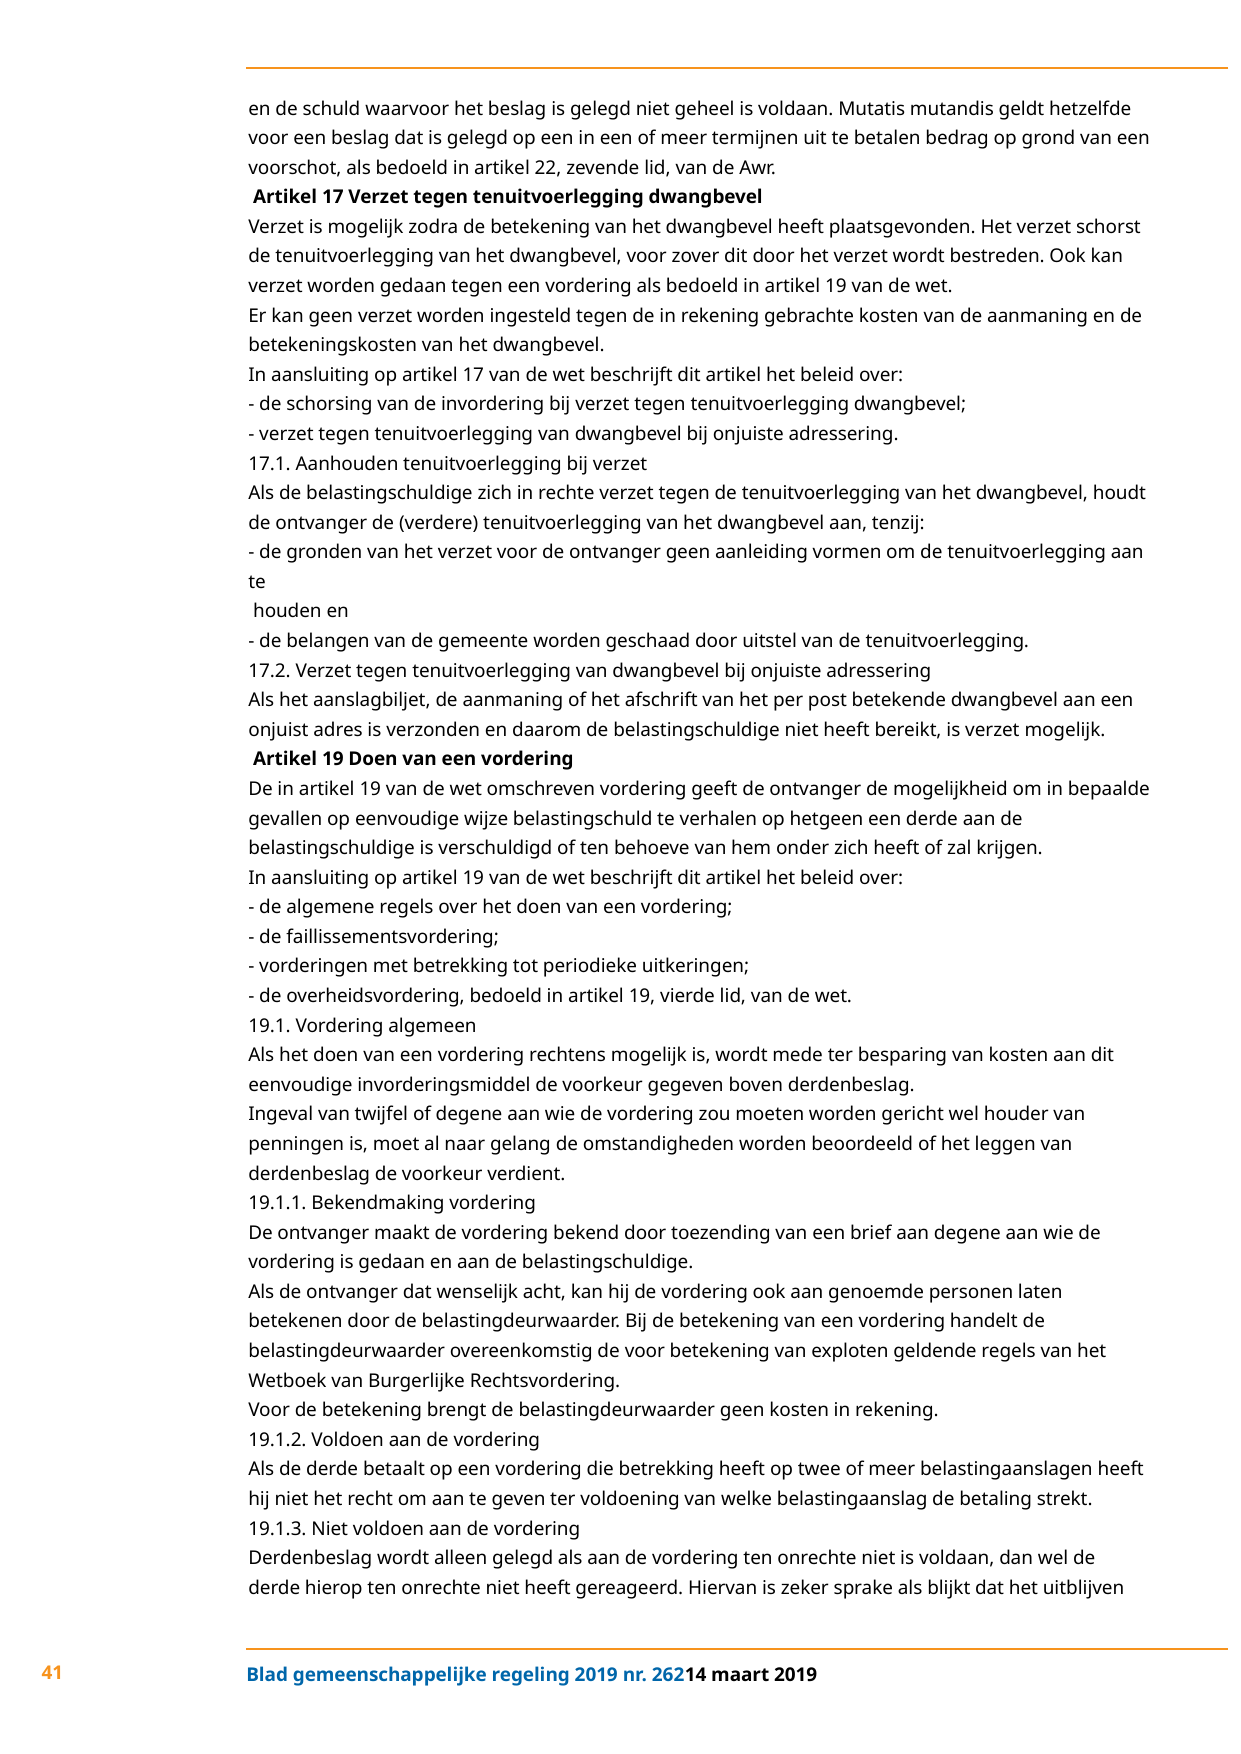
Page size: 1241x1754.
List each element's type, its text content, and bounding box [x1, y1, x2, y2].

text - de algemene regels over het doen van een vordering; [248, 893, 1152, 919]
text Er kan geen verzet worden ingesteld tegen de in rekening gebrachte kosten van de aanmaning en de betekeningskosten van het dwangbevel. [248, 302, 1152, 357]
text Verzet is mogelijk zodra de betekening van het dwangbevel heeft plaatsgevonden. Het verzet schorst de tenuitvoerlegging van het dwangbevel, voor zover dit door het verzet wordt bestreden. Ook kan verzet worden gedaan tegen een vordering als bedoeld in artikel 19 van de wet. [248, 213, 1152, 298]
text Voor de betekening brengt de belastingdeurwaarder geen kosten in rekening. [248, 1396, 1152, 1422]
text 19.1.3. Niet voldoen aan de vordering [248, 1515, 1152, 1541]
text Als het doen van een vordering rechtens mogelijk is, wordt mede ter besparing van kosten aan dit eenvoudige invorderingsmiddel de voorkeur gegeven boven derdenbeslag. [248, 1041, 1152, 1097]
picture [41, 47, 231, 172]
text - vorderingen met betrekking tot periodieke uitkeringen; [248, 953, 1152, 978]
text 19.1.2. Voldoen aan de vordering [248, 1426, 1152, 1452]
text - de schorsing van de invordering bij verzet tegen tenuitvoerlegging dwangbevel; [248, 391, 1152, 416]
text De in artikel 19 van de wet omschreven vordering geeft de ontvanger de mogelijkheid om in bepaalde gevallen op eenvoudige wijze belastingschuld te verhalen op hetgeen een derde aan de belastingschuldige is verschuldigd of ten behoeve van hem onder zich heeft of zal krijgen. [248, 775, 1152, 860]
text Derdenbeslag wordt alleen gelegd als aan de vordering ten onrechte niet is voldaan, dan wel de derde hierop ten onrechte niet heeft gereageerd. Hiervan is zeker sprake als blijkt dat het uitblijven [248, 1544, 1152, 1600]
text 19.1. Vordering algemeen [248, 1012, 1152, 1038]
text Als de derde betaalt op een vordering die betrekking heeft op twee of meer belastingaanslagen heeft hij niet het recht om aan te geven ter voldoening van welke belastingaanslag de betaling strekt. [248, 1456, 1152, 1511]
text Ingeval van twijfel of degene aan wie de vordering zou moeten worden gericht wel houder van penningen is, moet al naar gelang de omstandigheden worden beoordeeld of het leggen van derdenbeslag de voorkeur verdient. [248, 1101, 1152, 1186]
text en de schuld waarvoor het beslag is gelegd niet geheel is voldaan. Mutatis mutandis geldt hetzelfde voor een beslag dat is gelegd op een in een of meer termijnen uit te betalen bedrag op grond van een voorschot, als bedoeld in artikel 22, zevende lid, van de Awr. [248, 95, 1152, 180]
text In aansluiting op artikel 19 van de wet beschrijft dit artikel het beleid over: [248, 864, 1152, 890]
text Artikel 19 Doen van een vordering [248, 746, 1152, 771]
text Als de ontvanger dat wenselijk acht, kan hij de vordering ook aan genoemde personen laten betekenen door de belastingdeurwaarder. Bij de betekening van een vordering handelt de belastingdeurwaarder overeenkomstig de voor betekening van exploten geldende regels van het Wetboek van Burgerlijke Rechtsvordering. [248, 1278, 1152, 1393]
text Als de belastingschuldige zich in rechte verzet tegen de tenuitvoerlegging van het dwangbevel, houdt de ontvanger de (verdere) tenuitvoerlegging van het dwangbevel aan, tenzij: [248, 479, 1152, 535]
text - verzet tegen tenuitvoerlegging van dwangbevel bij onjuiste adressering. [248, 420, 1152, 446]
text Als het aanslagbiljet, de aanmaning of het afschrift van het per post betekende dwangbevel aan een onjuist adres is verzonden en daarom de belastingschuldige niet heeft bereikt, is verzet mogelijk. [248, 686, 1152, 742]
text In aansluiting op artikel 17 van de wet beschrijft dit artikel het beleid over: [248, 361, 1152, 387]
text - de overheidsvordering, bedoeld in artikel 19, vierde lid, van de wet. [248, 982, 1152, 1008]
text 19.1.1. Bekendmaking vordering [248, 1189, 1152, 1215]
text houden en [248, 598, 1152, 623]
text Artikel 17 Verzet tegen tenuitvoerlegging dwangbevel [248, 183, 1152, 209]
text - de belangen van de gemeente worden geschaad door uitstel van de tenuitvoerlegging. [248, 627, 1152, 653]
text 17.2. Verzet tegen tenuitvoerlegging van dwangbevel bij onjuiste adressering [248, 657, 1152, 683]
text - de faillissementsvordering; [248, 923, 1152, 949]
text De ontvanger maakt de vordering bekend door toezending van een brief aan degene aan wie de vordering is gedaan en aan de belastingschuldige. [248, 1219, 1152, 1274]
text 17.1. Aanhouden tenuitvoerlegging bij verzet [248, 450, 1152, 476]
text - de gronden van het verzet voor de ontvanger geen aanleiding vormen om de tenuitvoerlegging aan te [248, 538, 1152, 594]
